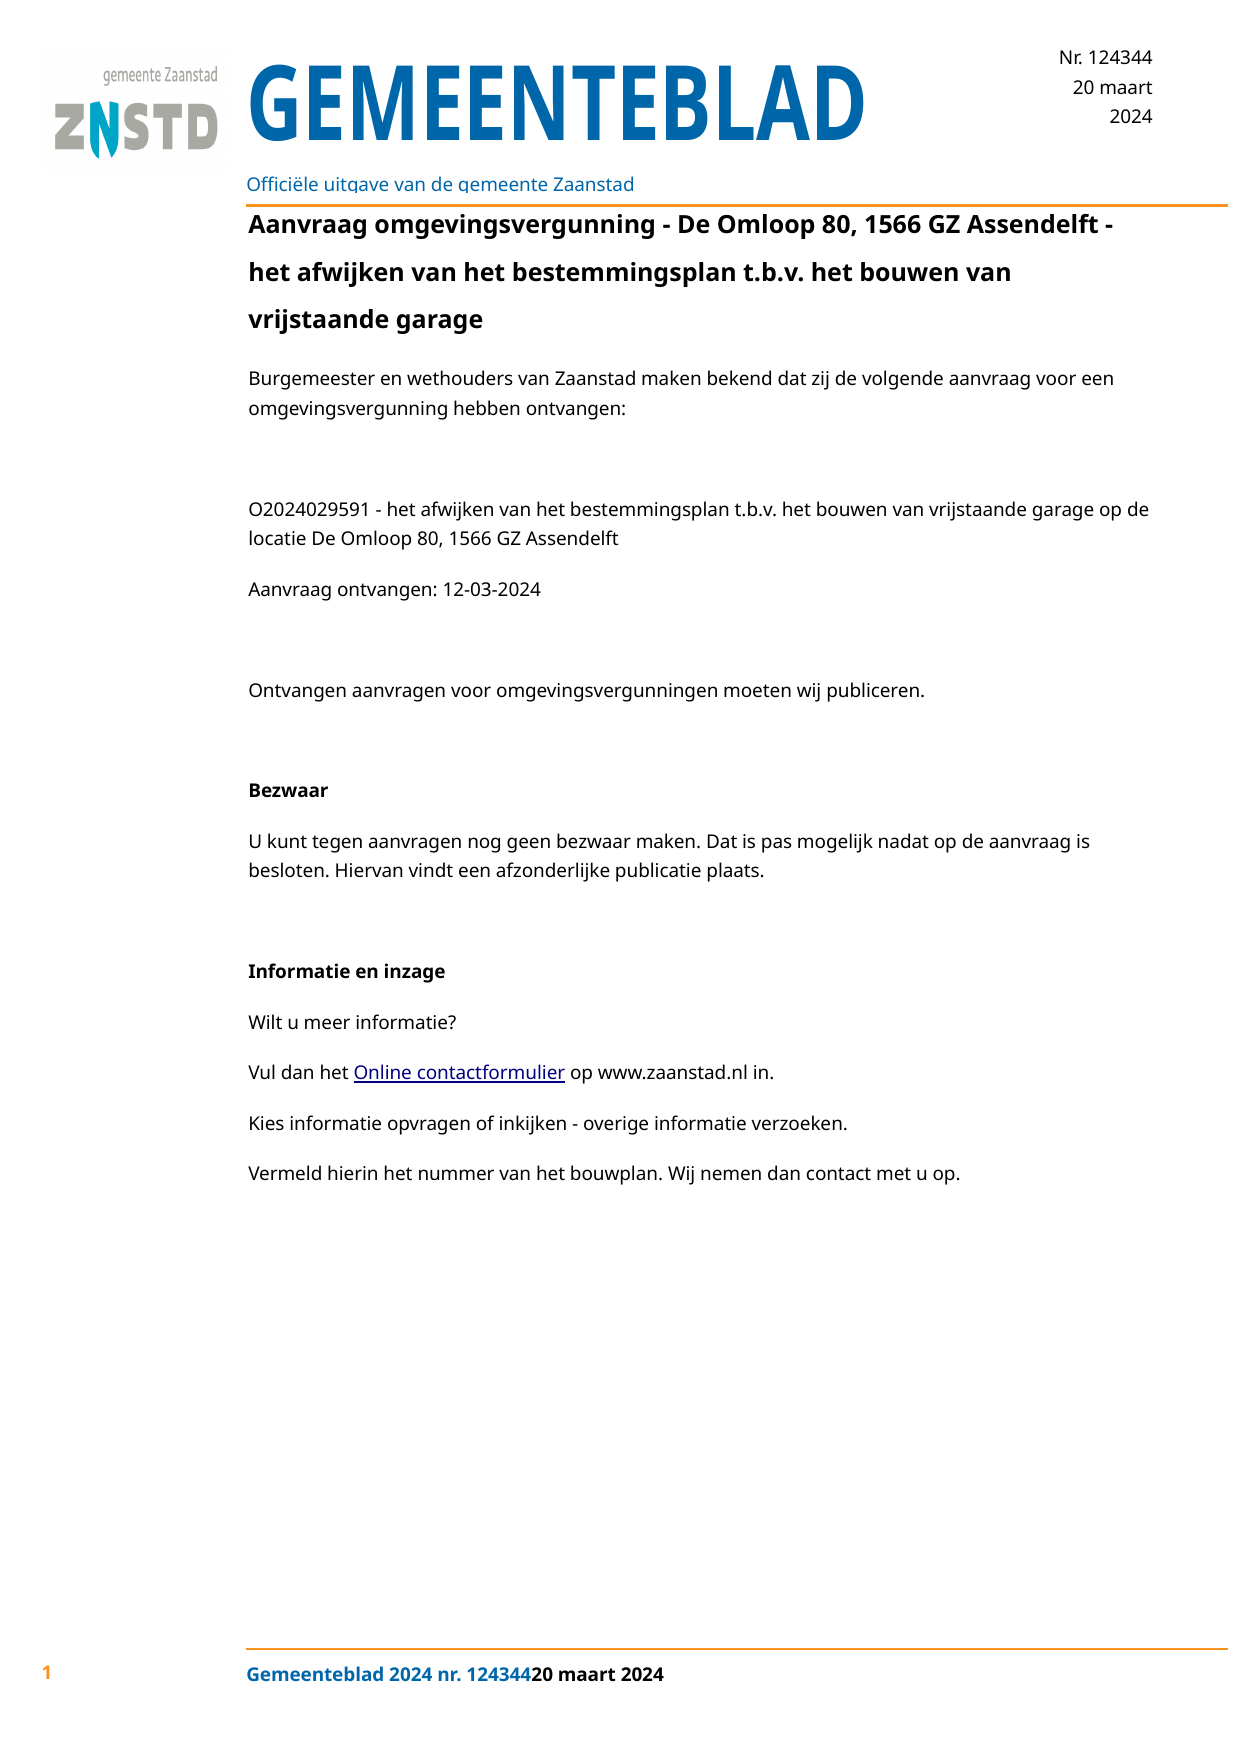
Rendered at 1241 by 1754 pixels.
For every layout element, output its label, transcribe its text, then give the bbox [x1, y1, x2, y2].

text Kies informatie opvragen of inkijken - overige informatie verzoeken. [248, 1110, 1152, 1135]
text U kunt tegen aanvragen nog geen bezwaar maken. Dat is pas mogelijk nadat op de aanvraag is besloten. Hiervan vindt een afzonderlijke publicatie plaats. [248, 828, 1152, 883]
text Ontvangen aanvragen voor omgevingsvergunningen moeten wij publiceren. [248, 677, 1152, 702]
text Aanvraag omgevingsvergunning - De Omloop 80, 1566 GZ Assendelft - het afwijken van het bestemmingsplan t.b.v. het bouwen van vrijstaande garage [248, 207, 1152, 336]
text Vermeld hierin het nummer van het bouwplan. Wij nemen dan contact met u op. [248, 1160, 1152, 1186]
text Informatie en inzage [248, 958, 1152, 984]
text Burgemeester en wethouders van Zaanstad maken bekend dat zij de volgende aanvraag voor een omgevingsvergunning hebben ontvangen: [248, 366, 1152, 421]
text Bezwaar [248, 778, 1152, 803]
text O2024029591 - het afwijken van het bestemmingsplan t.b.v. het bouwen van vrijstaande garage op de locatie De Omloop 80, 1566 GZ Assendelft [248, 496, 1152, 551]
text Vul dan het Online contactformulier op www.zaanstad.nl in. [248, 1059, 1152, 1085]
text Wilt u meer informatie? [248, 1009, 1152, 1034]
text Aanvraag ontvangen: 12-03-2024 [248, 576, 1152, 602]
picture [41, 47, 231, 172]
